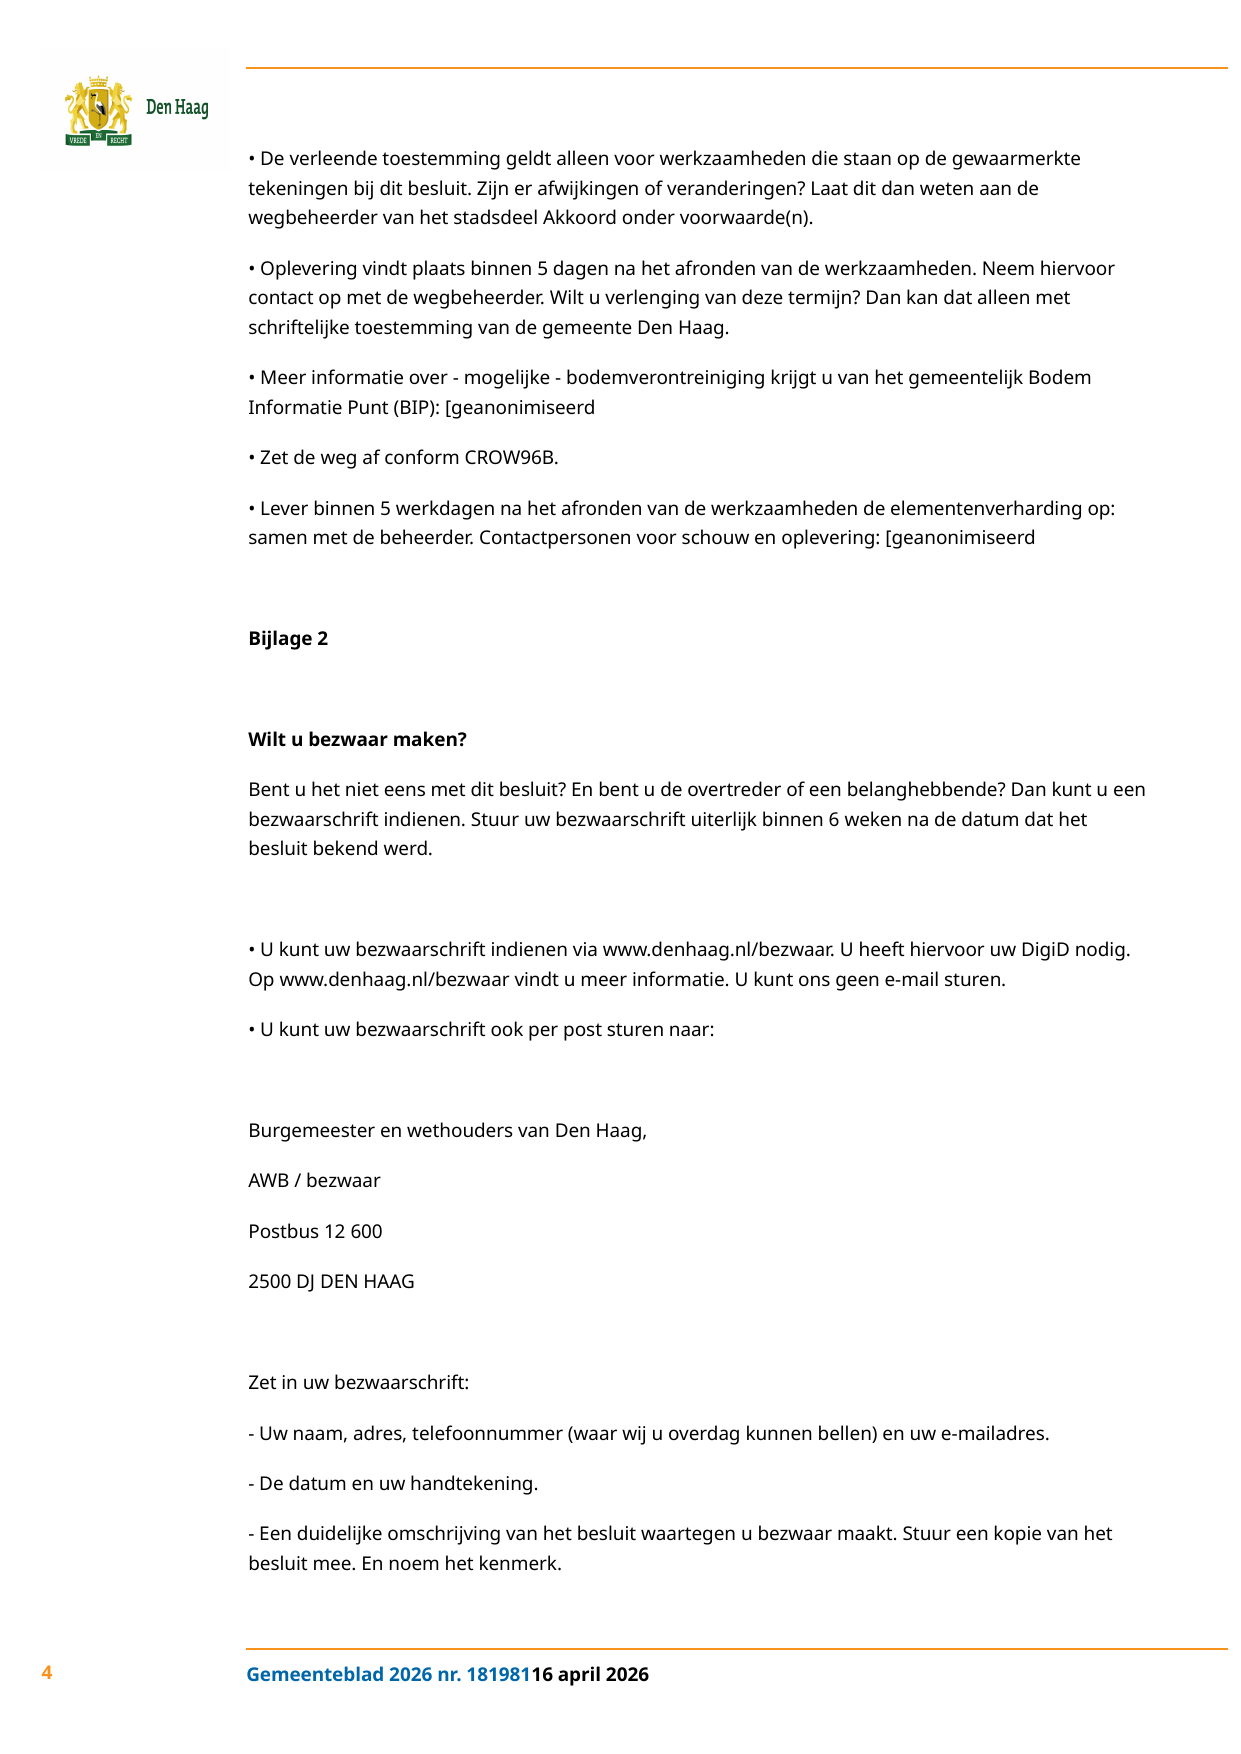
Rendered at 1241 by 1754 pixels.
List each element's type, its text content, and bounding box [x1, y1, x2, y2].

text Bent u het niet eens met dit besluit? En bent u de overtreder of een belanghebbende? Dan kunt u een bezwaarschrift indienen. Stuur uw bezwaarschrift uiterlijk binnen 6 weken na de datum dat het besluit bekend werd. [248, 776, 1152, 861]
text • Oplevering vindt plaats binnen 5 dagen na het afronden van de werkzaamheden. Neem hiervoor contact op met de wegbeheerder. Wilt u verlenging van deze termijn? Dan kan dat alleen met schriftelijke toestemming van de gemeente Den Haag. [248, 255, 1152, 340]
picture [41, 47, 231, 172]
text • Meer informatie over - mogelijke - bodemverontreiniging krijgt u van het gemeentelijk Bodem Informatie Punt (BIP): [geanonimiseerd [248, 364, 1152, 420]
text Wilt u bezwaar maken? [248, 726, 1152, 752]
text - Uw naam, adres, telefoonnummer (waar wij u overdag kunnen bellen) en uw e-mailadres. [248, 1420, 1152, 1446]
text - Een duidelijke omschrijving van het besluit waartegen u bezwaar maakt. Stuur een kopie van het besluit mee. En noem het kenmerk. [248, 1521, 1152, 1576]
text AWB / bezwaar [248, 1168, 1152, 1193]
text - De datum en uw handtekening. [248, 1470, 1152, 1496]
text Bijlage 2 [248, 625, 1152, 651]
text Postbus 12 600 [248, 1218, 1152, 1244]
text • U kunt uw bezwaarschrift indienen via www.denhaag.nl/bezwaar. U heeft hiervoor uw DigiD nodig. Op www.denhaag.nl/bezwaar vindt u meer informatie. U kunt ons geen e-mail sturen. [248, 936, 1152, 992]
text • Lever binnen 5 werkdagen na het afronden van de werkzaamheden de elementenverharding op: samen met de beheerder. Contactpersonen voor schouw en oplevering: [geanonimiseerd [248, 495, 1152, 550]
text Zet in uw bezwaarschrift: [248, 1369, 1152, 1395]
text • De verleende toestemming geldt alleen voor werkzaamheden die staan op de gewaarmerkte tekeningen bij dit besluit. Zijn er afwijkingen of veranderingen? Laat dit dan weten aan de wegbeheerder van het stadsdeel Akkoord onder voorwaarde(n). [248, 145, 1152, 230]
text 2500 DJ DEN HAAG [248, 1268, 1152, 1294]
text • Zet de weg af conform CROW96B. [248, 444, 1152, 470]
text • U kunt uw bezwaarschrift ook per post sturen naar: [248, 1016, 1152, 1042]
text Burgemeester en wethouders van Den Haag, [248, 1117, 1152, 1143]
